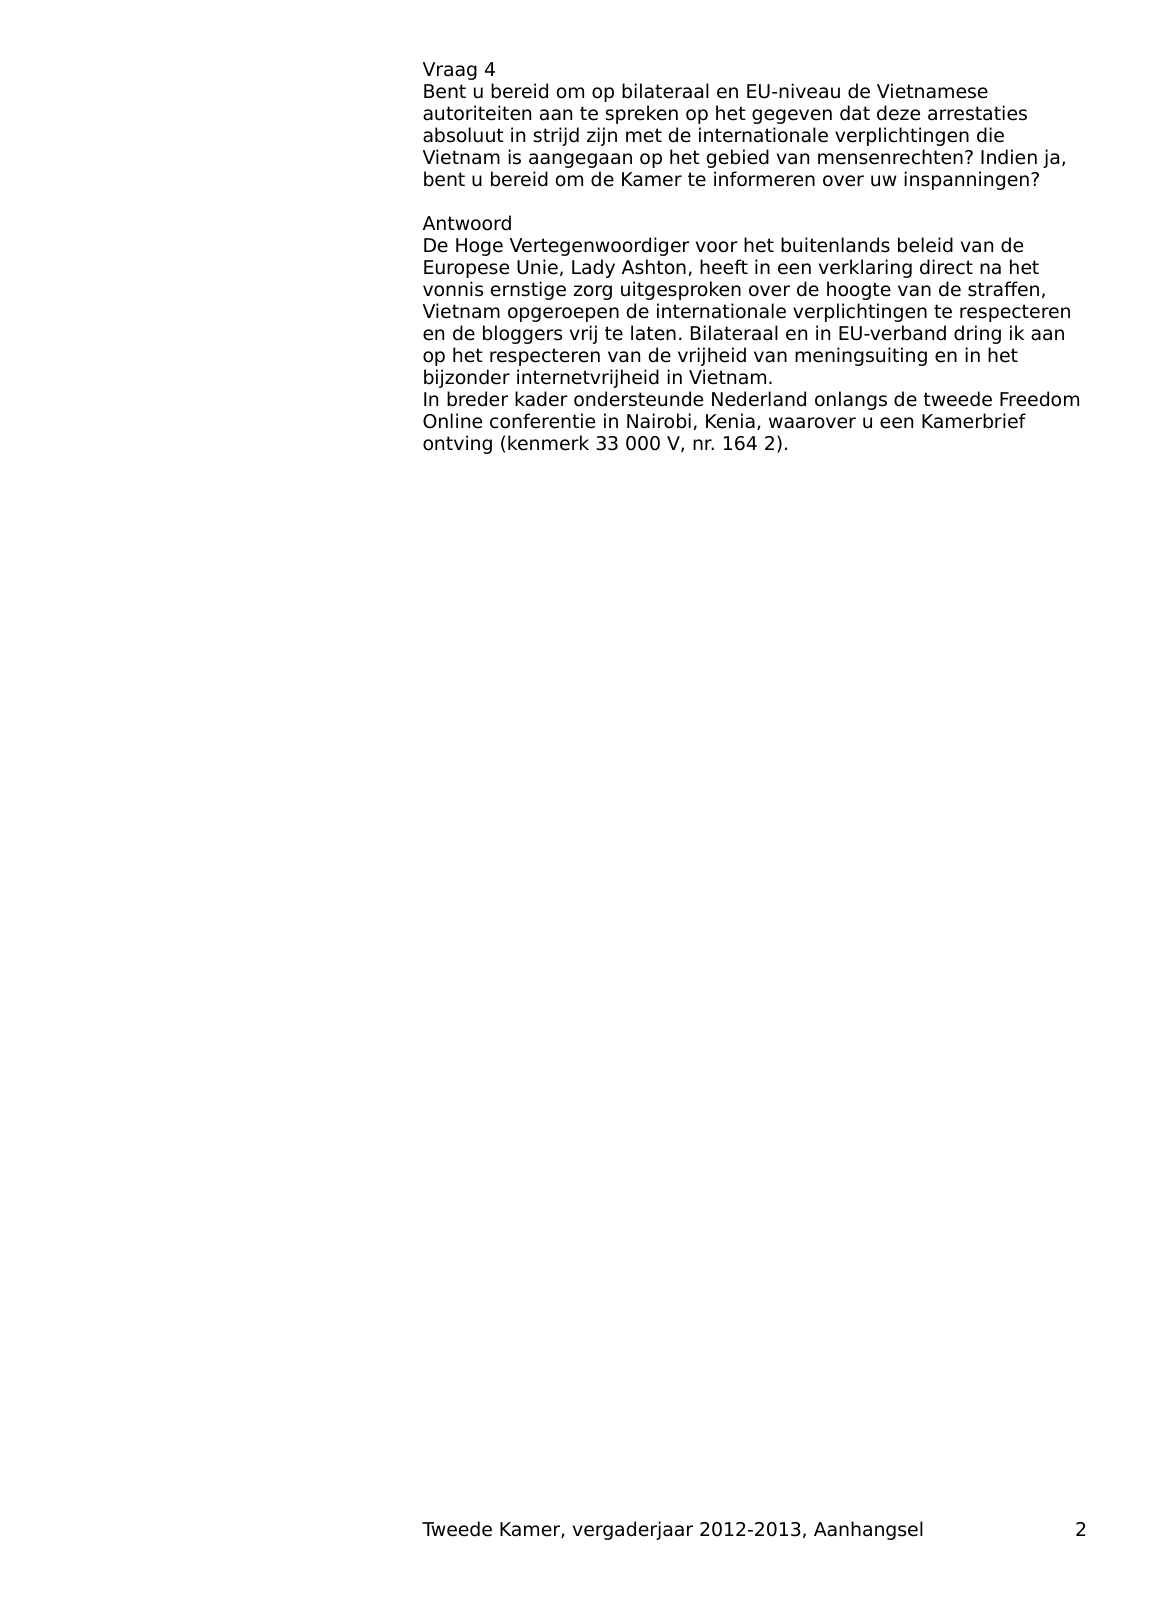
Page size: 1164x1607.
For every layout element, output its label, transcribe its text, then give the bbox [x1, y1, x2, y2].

text In breder kader ondersteunde Nederland onlangs de tweede Freedom Online conferentie in Nairobi, Kenia, waarover u een Kamerbrief ontving (kenmerk 33 000 V, nr. 164 2). [422, 389, 1087, 455]
text Vraag 4 [422, 59, 1087, 81]
text Antwoord [422, 213, 1087, 235]
text De Hoge Vertegenwoordiger voor het buitenlands beleid van de Europese Unie, Lady Ashton, heeft in een verklaring direct na het vonnis ernstige zorg uitgesproken over de hoogte van de straffen, Vietnam opgeroepen de internationale verplichtingen te respecteren en de bloggers vrij te laten. Bilateraal en in EU-verband dring ik aan op het respecteren van de vrijheid van meningsuiting en in het bijzonder internetvrijheid in Vietnam. [422, 235, 1087, 389]
text Bent u bereid om op bilateraal en EU-niveau de Vietnamese autoriteiten aan te spreken op het gegeven dat deze arrestaties absoluut in strijd zijn met de internationale verplichtingen die Vietnam is aangegaan op het gebied van mensenrechten? Indien ja, bent u bereid om de Kamer te informeren over uw inspanningen? [422, 81, 1087, 191]
